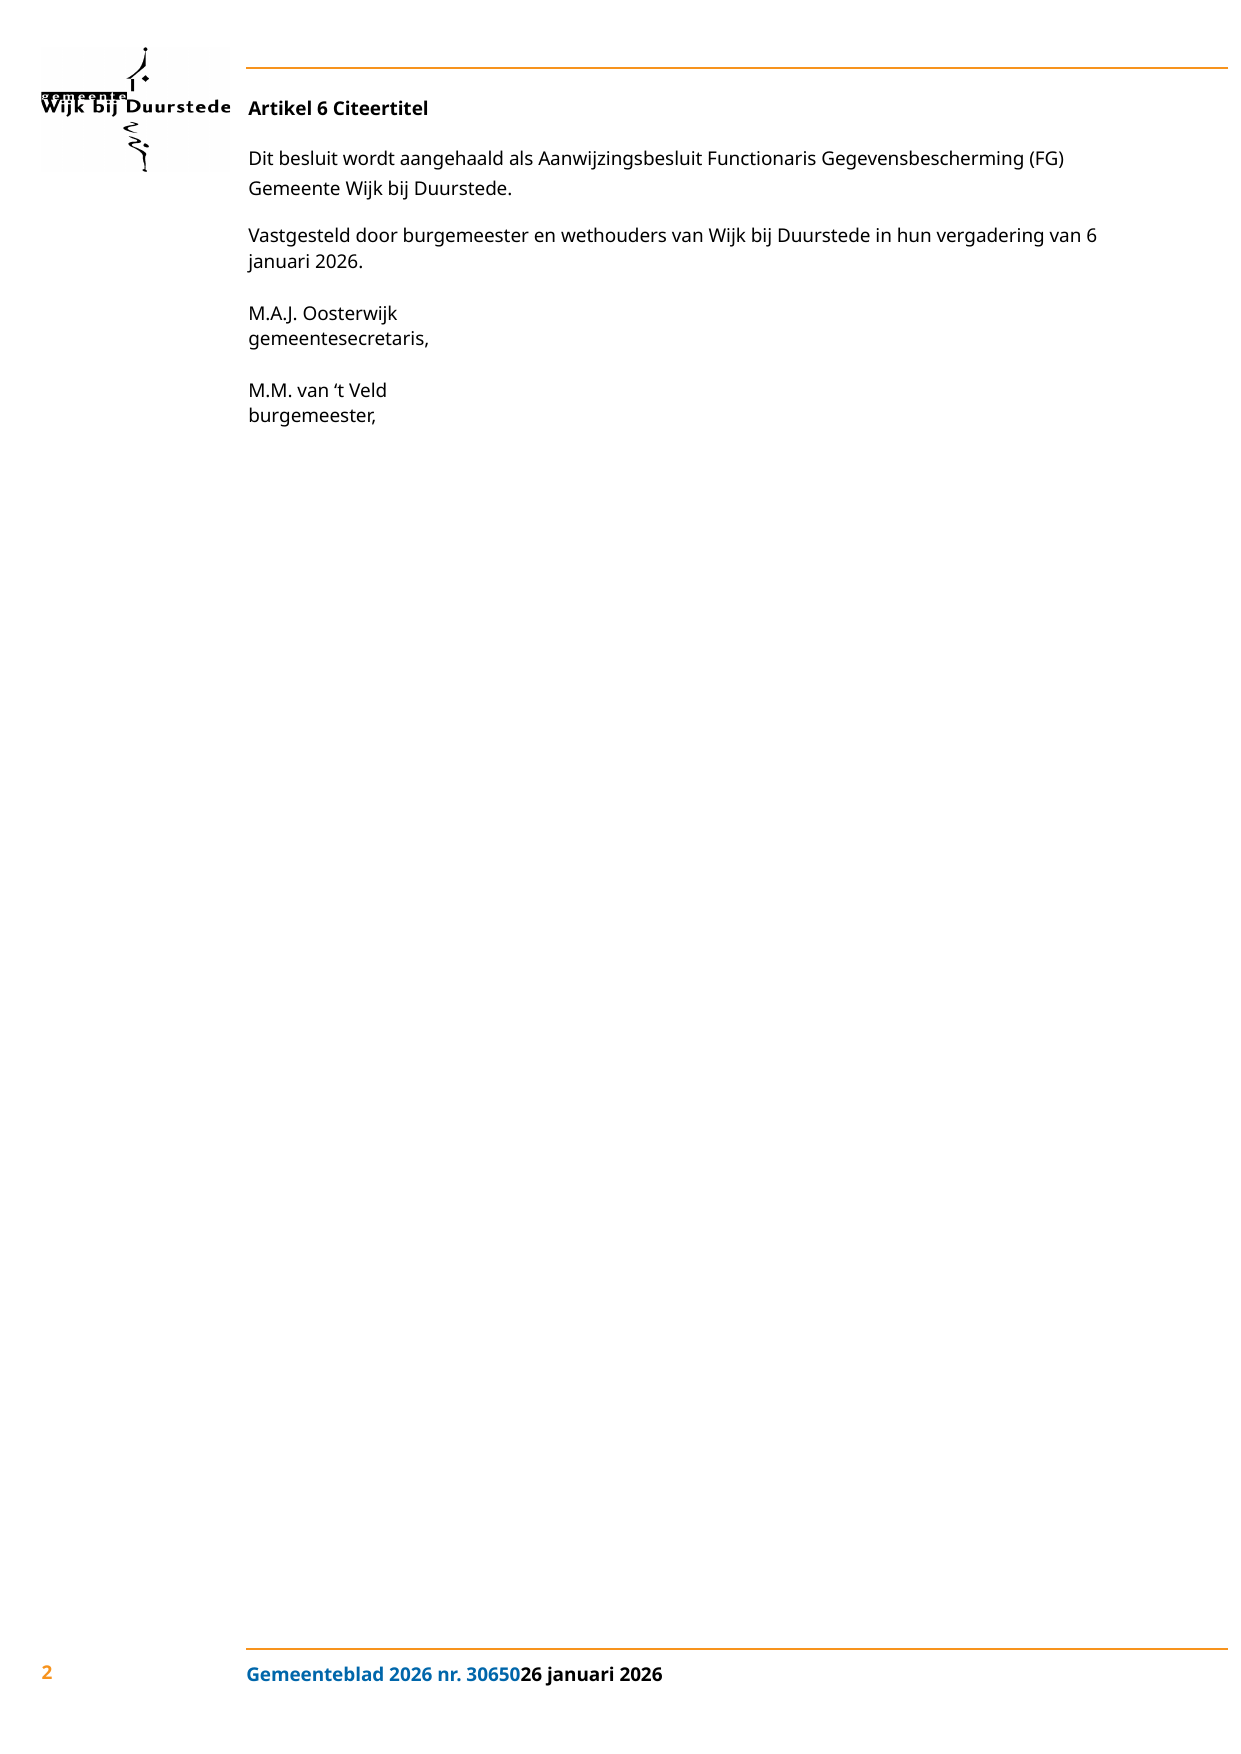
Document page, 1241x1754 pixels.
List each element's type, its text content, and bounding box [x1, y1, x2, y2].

picture [41, 47, 231, 172]
text burgemeester, [248, 403, 1152, 428]
text M.A.J. Oosterwijk [248, 300, 1152, 326]
text gemeentesecretaris, [248, 326, 1152, 351]
text M.M. van ‘t Veld [248, 377, 1152, 403]
text Dit besluit wordt aangehaald als Aanwijzingsbesluit Functionaris Gegevensbescherming (FG) Gemeente Wijk bij Duurstede. [248, 145, 1152, 201]
text Artikel 6 Citeertitel [248, 95, 1152, 121]
text Vastgesteld door burgemeester en wethouders van Wijk bij Duurstede in hun vergadering van 6 januari 2026. [248, 223, 1152, 274]
